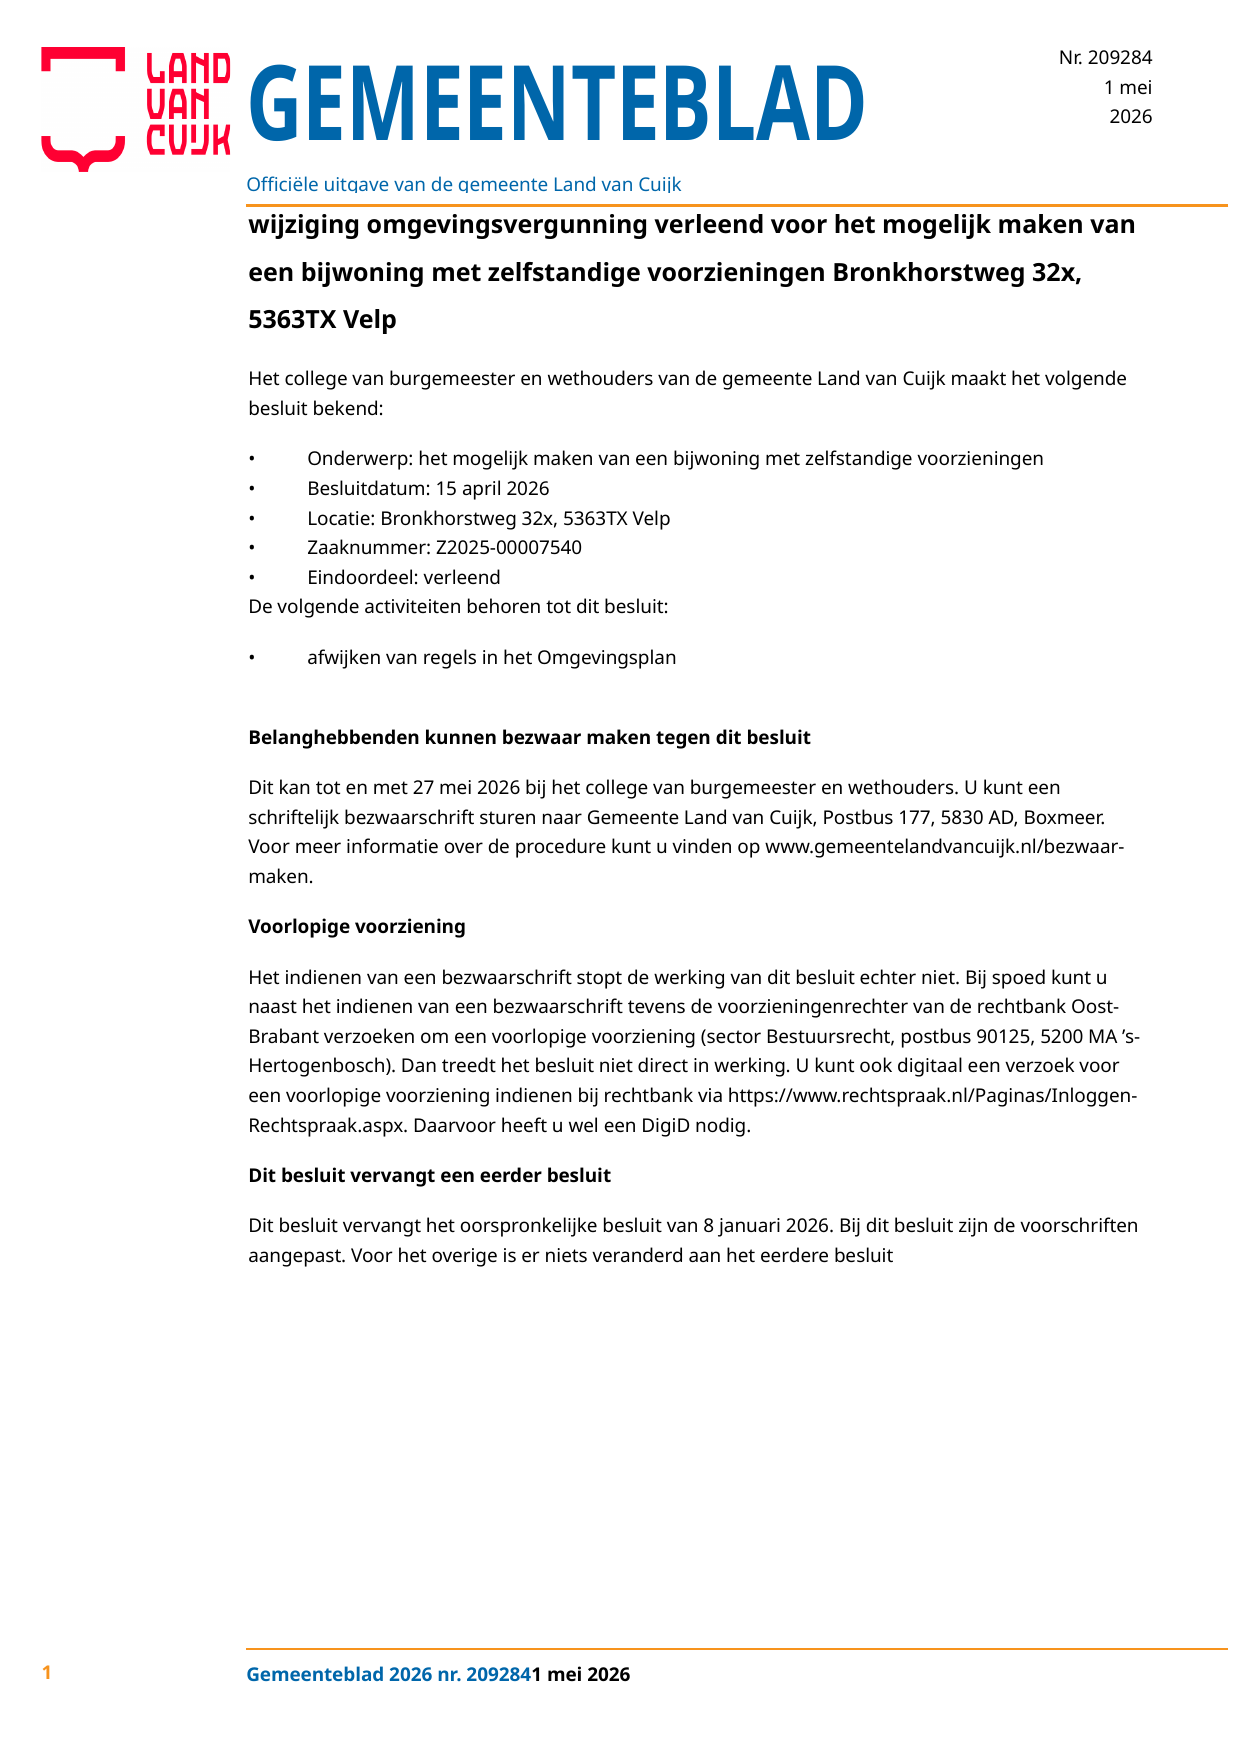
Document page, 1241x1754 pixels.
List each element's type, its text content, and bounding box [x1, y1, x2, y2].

text Dit besluit vervangt een eerder besluit [248, 1162, 1152, 1188]
text Dit besluit vervangt het oorspronkelijke besluit van 8 januari 2026. Bij dit besluit zijn de voorschriften aangepast. Voor het overige is er niets veranderd aan het eerdere besluit [248, 1213, 1152, 1268]
list Besluitdatum: 15 april 2026 [248, 475, 1152, 501]
text Het indienen van een bezwaarschrift stopt de werking van dit besluit echter niet. Bij spoed kunt u naast het indienen van een bezwaarschrift tevens de voorzieningenrechter van de rechtbank Oost-Brabant verzoeken om een voorlopige voorziening (sector Bestuursrecht, postbus 90125, 5200 MA ’s-Hertogenbosch). Dan treedt het besluit niet direct in werking. U kunt ook digitaal een verzoek voor een voorlopige voorziening indienen bij rechtbank via https://www.rechtspraak.nl/Paginas/Inloggen-Rechtspraak.aspx. Daarvoor heeft u wel een DigiD nodig. [248, 964, 1152, 1137]
list afwijken van regels in het Omgevingsplan [248, 644, 1152, 669]
text Belanghebbenden kunnen bezwaar maken tegen dit besluit [248, 724, 1152, 749]
text wijziging omgevingsvergunning verleend voor het mogelijk maken van een bijwoning met zelfstandige voorzieningen Bronkhorstweg 32x, 5363TX Velp [248, 207, 1152, 336]
picture [41, 47, 231, 172]
list Eindoordeel: verleend [248, 564, 1152, 589]
list Locatie: Bronkhorstweg 32x, 5363TX Velp [248, 505, 1152, 530]
text Dit kan tot en met 27 mei 2026 bij het college van burgemeester en wethouders. U kunt een schriftelijk bezwaarschrift sturen naar Gemeente Land van Cuijk, Postbus 177, 5830 AD, Boxmeer. Voor meer informatie over de procedure kunt u vinden op www.gemeentelandvancuijk.nl/bezwaar-maken. [248, 774, 1152, 889]
text Voorlopige voorziening [248, 913, 1152, 939]
text Het college van burgemeester en wethouders van de gemeente Land van Cuijk maakt het volgende besluit bekend: [248, 366, 1152, 421]
text De volgende activiteiten behoren tot dit besluit: [248, 593, 1152, 619]
list Onderwerp: het mogelijk maken van een bijwoning met zelfstandige voorzieningen [248, 446, 1152, 471]
list Zaaknummer: Z2025-00007540 [248, 534, 1152, 560]
